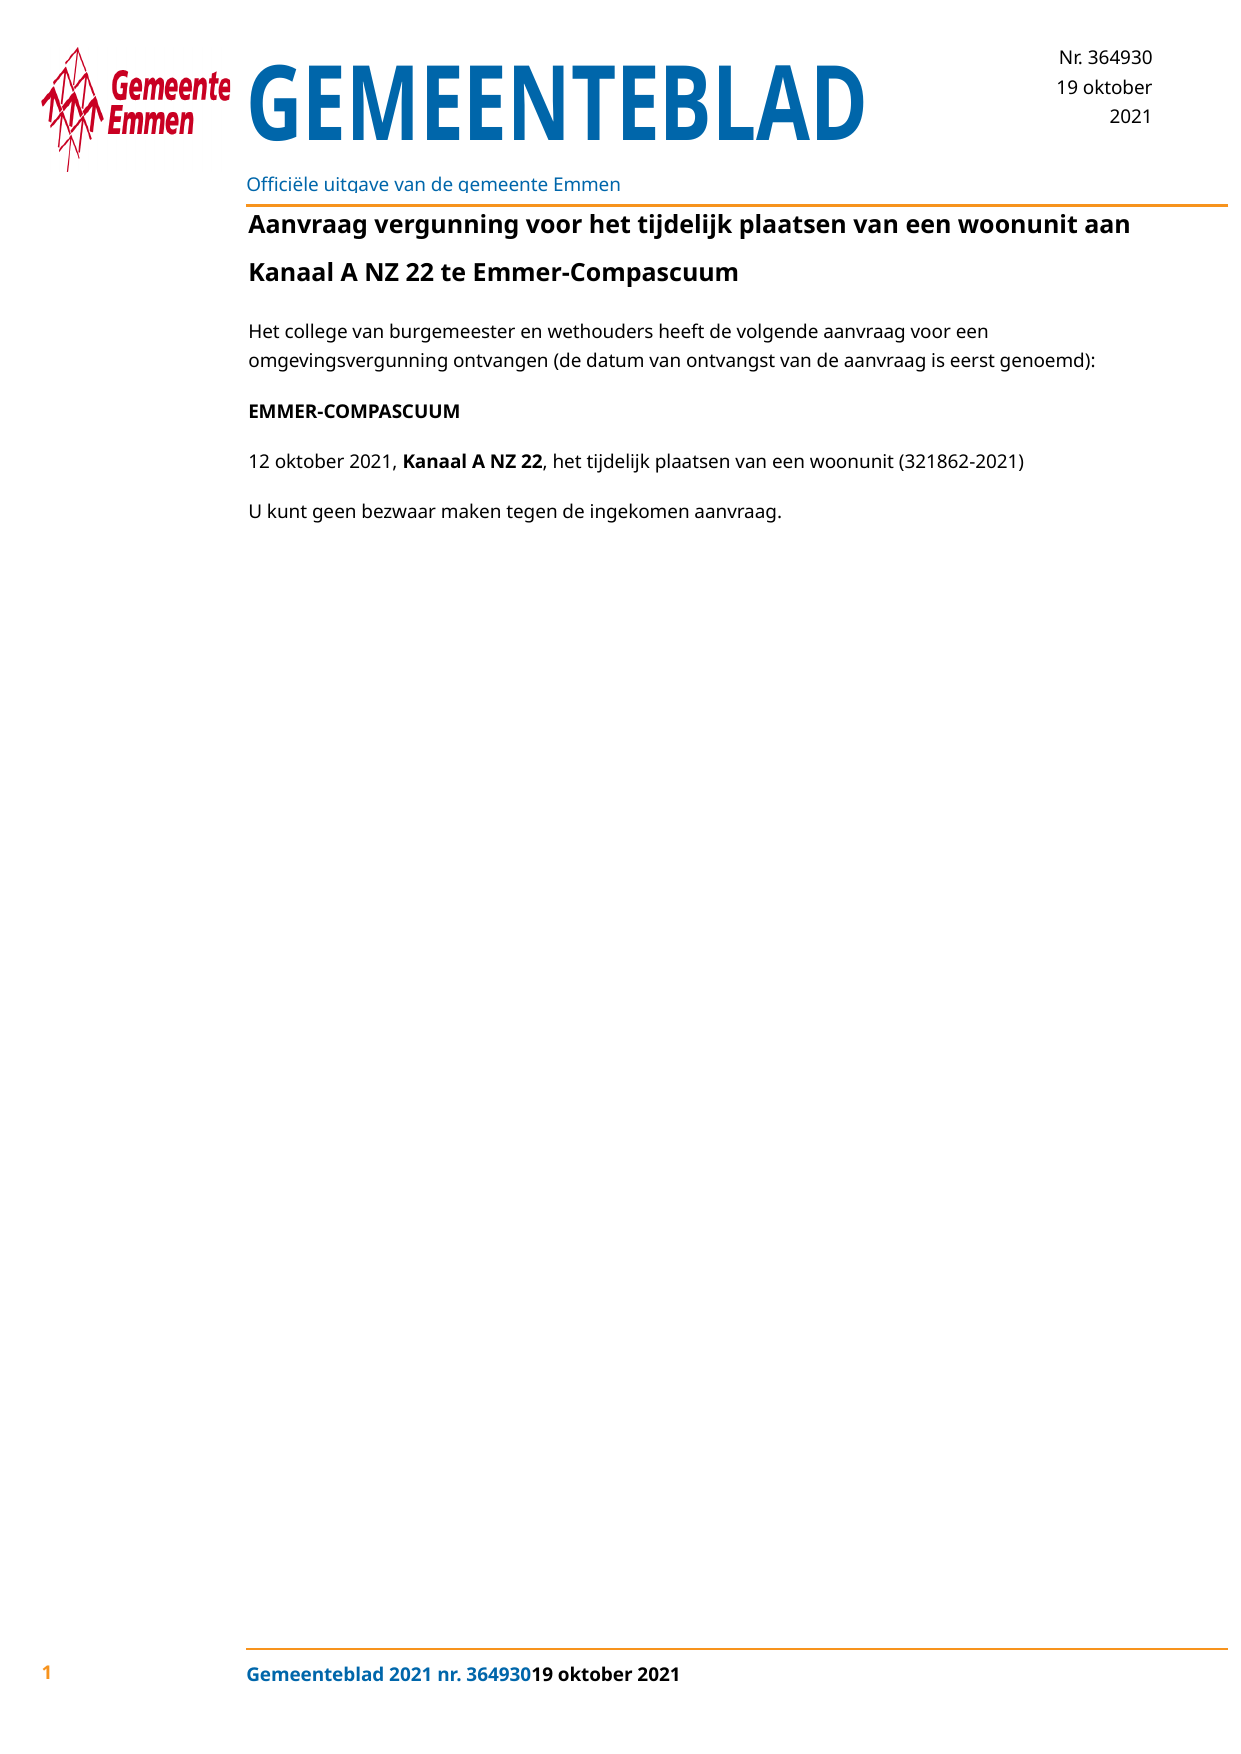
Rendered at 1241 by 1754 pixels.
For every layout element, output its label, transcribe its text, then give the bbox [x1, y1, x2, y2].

text Het college van burgemeester en wethouders heeft de volgende aanvraag voor een omgevingsvergunning ontvangen (de datum van ontvangst van de aanvraag is eerst genoemd): [248, 318, 1152, 373]
text Aanvraag vergunning voor het tijdelijk plaatsen van een woonunit aan Kanaal A NZ 22 te Emmer-Compascuum [248, 207, 1152, 288]
text U kunt geen bezwaar maken tegen de ingekomen aanvraag. [248, 499, 1152, 524]
text EMMER-COMPASCUUM [248, 398, 1152, 424]
picture [41, 47, 231, 172]
text 12 oktober 2021, Kanaal A NZ 22, het tijdelijk plaatsen van een woonunit (321862-2021) [248, 448, 1152, 474]
